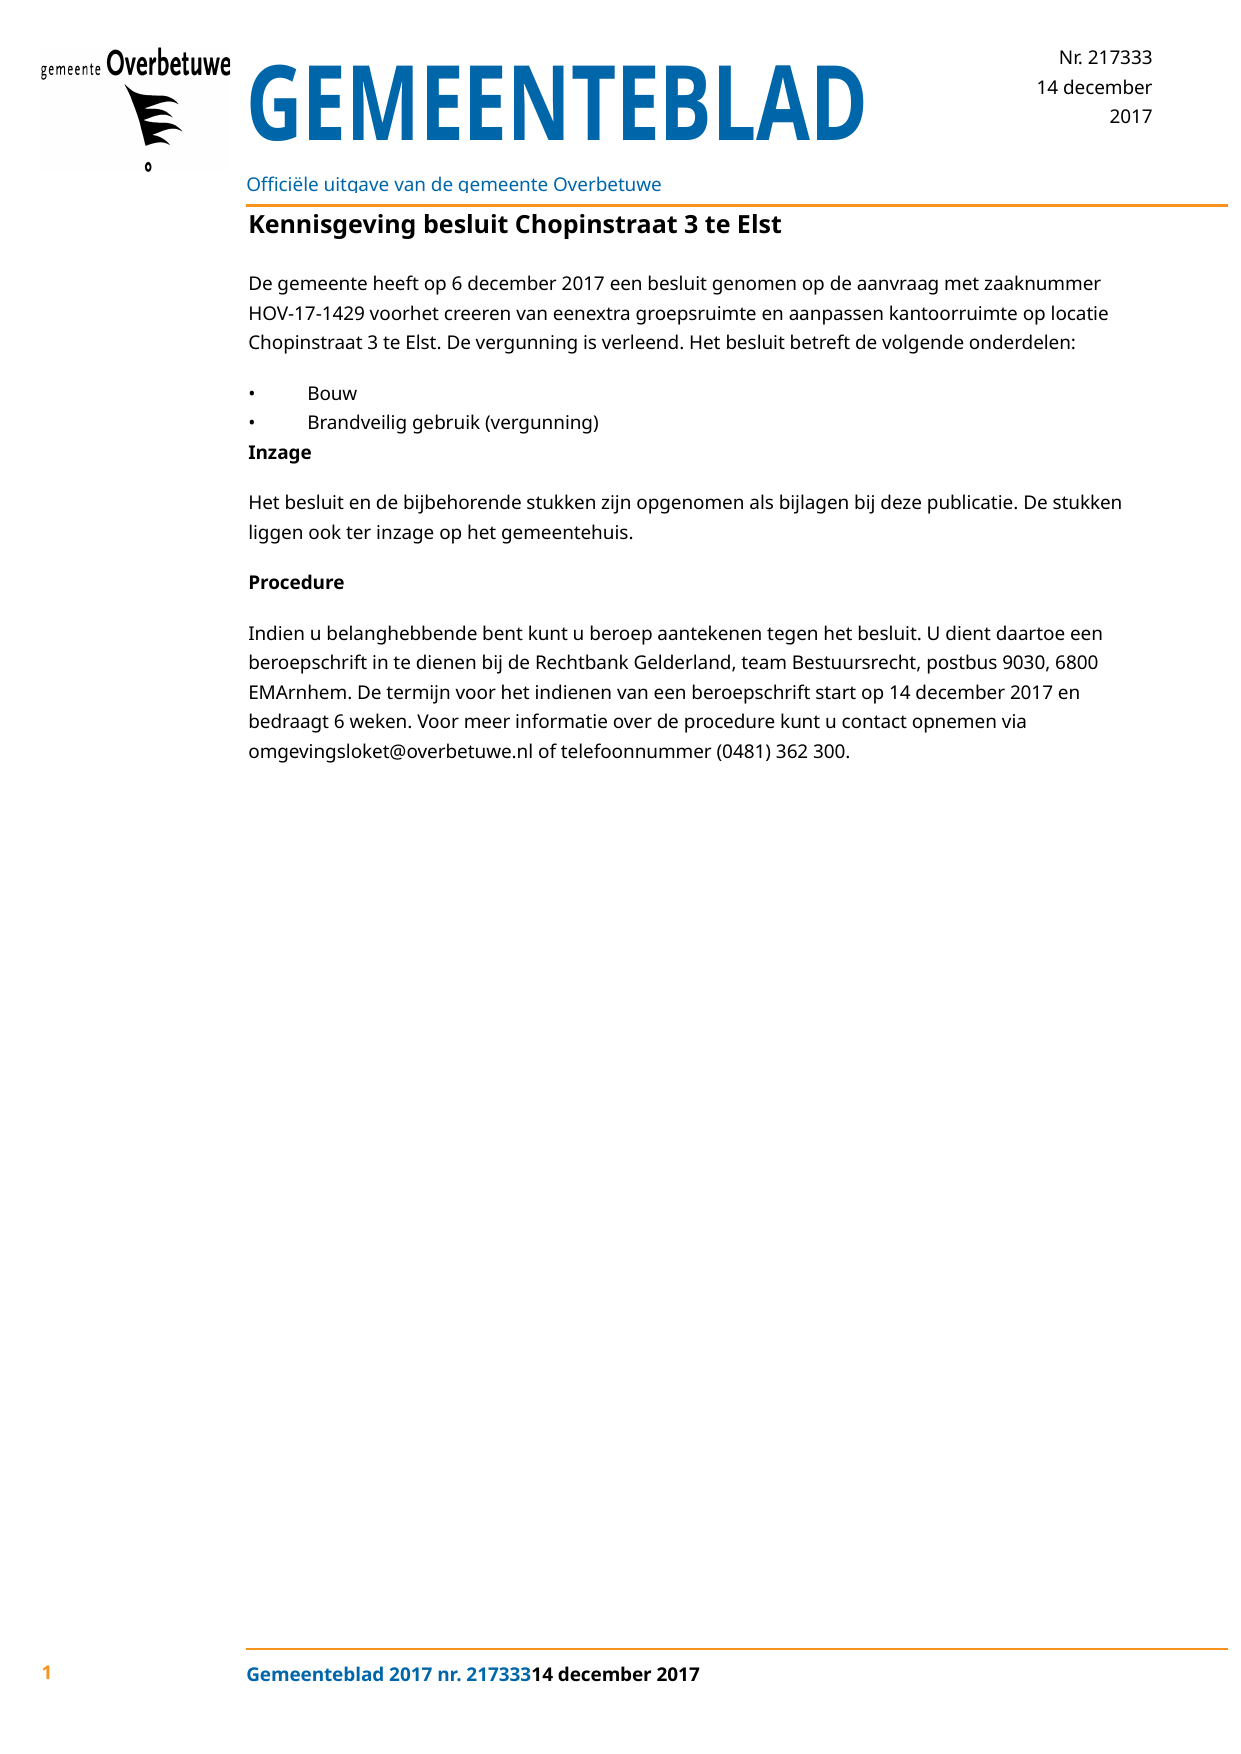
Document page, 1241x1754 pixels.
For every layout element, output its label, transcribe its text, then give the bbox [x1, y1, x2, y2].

picture [41, 47, 231, 172]
text Kennisgeving besluit Chopinstraat 3 te Elst [248, 207, 1152, 241]
list Bouw [248, 380, 1152, 406]
text De gemeente heeft op 6 december 2017 een besluit genomen op de aanvraag met zaaknummer HOV-17-1429 voorhet creeren van eenextra groepsruimte en aanpassen kantoorruimte op locatie Chopinstraat 3 te Elst. De vergunning is verleend. Het besluit betreft de volgende onderdelen: [248, 270, 1152, 355]
text Het besluit en de bijbehorende stukken zijn opgenomen als bijlagen bij deze publicatie. De stukken liggen ook ter inzage op het gemeentehuis. [248, 489, 1152, 545]
text Indien u belanghebbende bent kunt u beroep aantekenen tegen het besluit. U dient daartoe een beroepschrift in te dienen bij de Rechtbank Gelderland, team Bestuursrecht, postbus 9030, 6800 EMArnhem. De termijn voor het indienen van een beroepschrift start op 14 december 2017 en bedraagt 6 weken. Voor meer informatie over de procedure kunt u contact opnemen via omgevingsloket@overbetuwe.nl of telefoonnummer (0481) 362 300. [248, 620, 1152, 764]
text Procedure [248, 569, 1152, 595]
text Inzage [248, 439, 1152, 465]
list Brandveilig gebruik (vergunning) [248, 409, 1152, 435]
